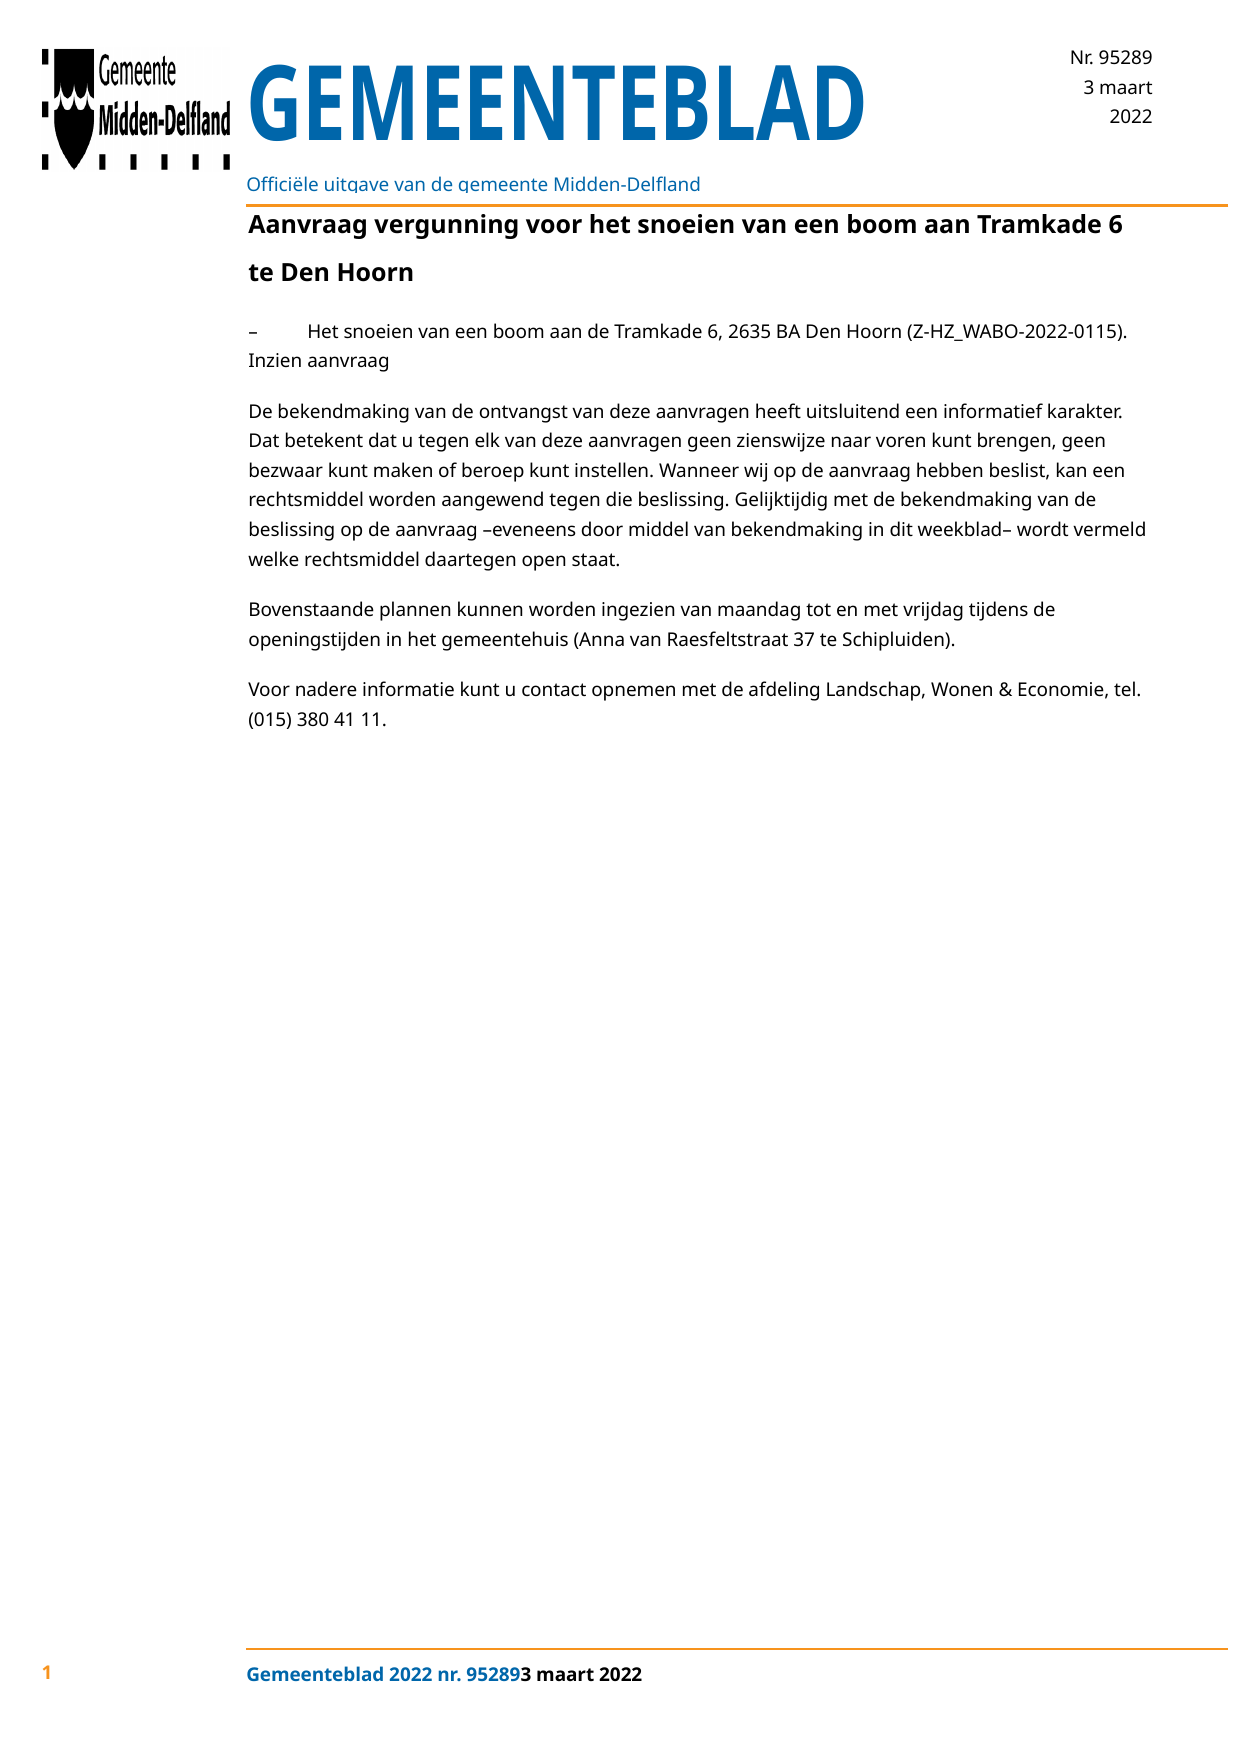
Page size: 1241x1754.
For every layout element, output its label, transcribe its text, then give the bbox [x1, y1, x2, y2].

text Aanvraag vergunning voor het snoeien van een boom aan Tramkade 6 te Den Hoorn [248, 207, 1152, 288]
text De bekendmaking van de ontvangst van deze aanvragen heeft uitsluitend een informatief karakter. Dat betekent dat u tegen elk van deze aanvragen geen zienswijze naar voren kunt brengen, geen bezwaar kunt maken of beroep kunt instellen. Wanneer wij op de aanvraag hebben beslist, kan een rechtsmiddel worden aangewend tegen die beslissing. Gelijktijdig met de bekendmaking van de beslissing op de aanvraag –eveneens door middel van bekendmaking in dit weekblad– wordt vermeld welke rechtsmiddel daartegen open staat. [248, 398, 1152, 572]
list Het snoeien van een boom aan de Tramkade 6, 2635 BA Den Hoorn (Z-HZ_WABO-2022-0115). [248, 318, 1152, 344]
text Bovenstaande plannen kunnen worden ingezien van maandag tot en met vrijdag tijdens de openingstijden in het gemeentehuis (Anna van Raesfeltstraat 37 te Schipluiden). [248, 596, 1152, 652]
text Voor nadere informatie kunt u contact opnemen met de afdeling Landschap, Wonen & Economie, tel. (015) 380 41 11. [248, 676, 1152, 732]
picture [41, 47, 231, 172]
text Inzien aanvraag [248, 347, 1152, 373]
